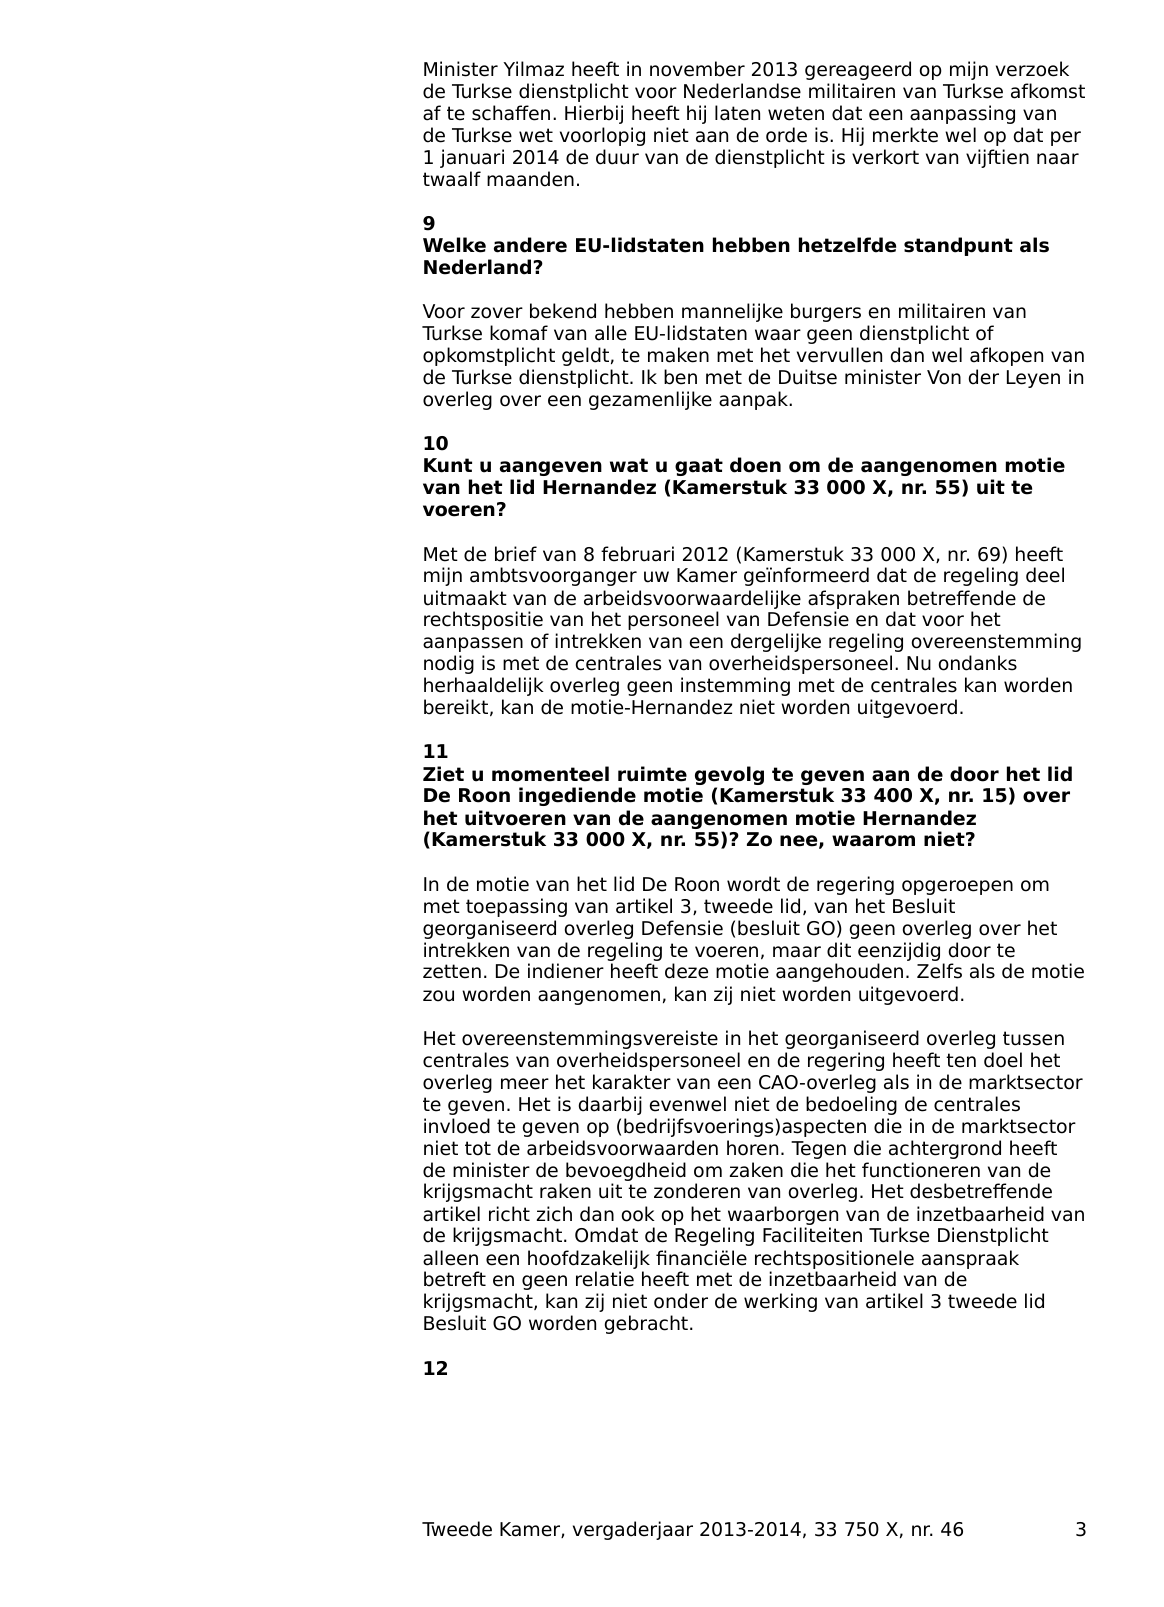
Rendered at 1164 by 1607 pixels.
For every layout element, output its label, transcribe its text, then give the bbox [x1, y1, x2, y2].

text Kunt u aangeven wat u gaat doen om de aangenomen motie van het lid Hernandez (Kamerstuk 33 000 X, nr. 55) uit te voeren? [422, 455, 1087, 521]
text 10 [422, 433, 1087, 455]
text 9 [422, 213, 1087, 235]
text In de motie van het lid De Roon wordt de regering opgeroepen om met toepassing van artikel 3, tweede lid, van het Besluit georganiseerd overleg Defensie (besluit GO) geen overleg over het intrekken van de regeling te voeren, maar dit eenzijdig door te zetten. De indiener heeft deze motie aangehouden. Zelfs als de motie zou worden aangenomen, kan zij niet worden uitgevoerd. [422, 873, 1087, 1005]
text Welke andere EU-lidstaten hebben hetzelfde standpunt als Nederland? [422, 235, 1087, 279]
text Minister Yilmaz heeft in november 2013 gereageerd op mijn verzoek de Turkse dienstplicht voor Nederlandse militairen van Turkse afkomst af te schaffen. Hierbij heeft hij laten weten dat een aanpassing van de Turkse wet voorlopig niet aan de orde is. Hij merkte wel op dat per 1 januari 2014 de duur van de dienstplicht is verkort van vijftien naar twaalf maanden. [422, 59, 1087, 191]
text Met de brief van 8 februari 2012 (Kamerstuk 33 000 X, nr. 69) heeft mijn ambtsvoorganger uw Kamer geïnformeerd dat de regeling deel uitmaakt van de arbeidsvoorwaardelijke afspraken betreffende de rechtspositie van het personeel van Defensie en dat voor het aanpassen of intrekken van een dergelijke regeling overeenstemming nodig is met de centrales van overheidspersoneel. Nu ondanks herhaaldelijk overleg geen instemming met de centrales kan worden bereikt, kan de motie-Hernandez niet worden uitgevoerd. [422, 543, 1087, 719]
text 11 [422, 741, 1087, 763]
text Het overeenstemmingsvereiste in het georganiseerd overleg tussen centrales van overheidspersoneel en de regering heeft ten doel het overleg meer het karakter van een CAO-overleg als in de marktsector te geven. Het is daarbij evenwel niet de bedoeling de centrales invloed te geven op (bedrijfsvoerings)aspecten die in de marktsector niet tot de arbeidsvoorwaarden horen. Tegen die achtergrond heeft de minister de bevoegdheid om zaken die het functioneren van de krijgsmacht raken uit te zonderen van overleg. Het desbetreffende artikel richt zich dan ook op het waarborgen van de inzetbaarheid van de krijgsmacht. Omdat de Regeling Faciliteiten Turkse Dienstplicht alleen een hoofdzakelijk financiële rechtspositionele aanspraak betreft en geen relatie heeft met de inzetbaarheid van de krijgsmacht, kan zij niet onder de werking van artikel 3 tweede lid Besluit GO worden gebracht. [422, 1028, 1087, 1335]
text Ziet u momenteel ruimte gevolg te geven aan de door het lid De Roon ingediende motie (Kamerstuk 33 400 X, nr. 15) over het uitvoeren van de aangenomen motie Hernandez (Kamerstuk 33 000 X, nr. 55)? Zo nee, waarom niet? [422, 763, 1087, 851]
text 12 [422, 1357, 1087, 1379]
text Voor zover bekend hebben mannelijke burgers en militairen van Turkse komaf van alle EU-lidstaten waar geen dienstplicht of opkomstplicht geldt, te maken met het vervullen dan wel afkopen van de Turkse dienstplicht. Ik ben met de Duitse minister Von der Leyen in overleg over een gezamenlijke aanpak. [422, 301, 1087, 411]
